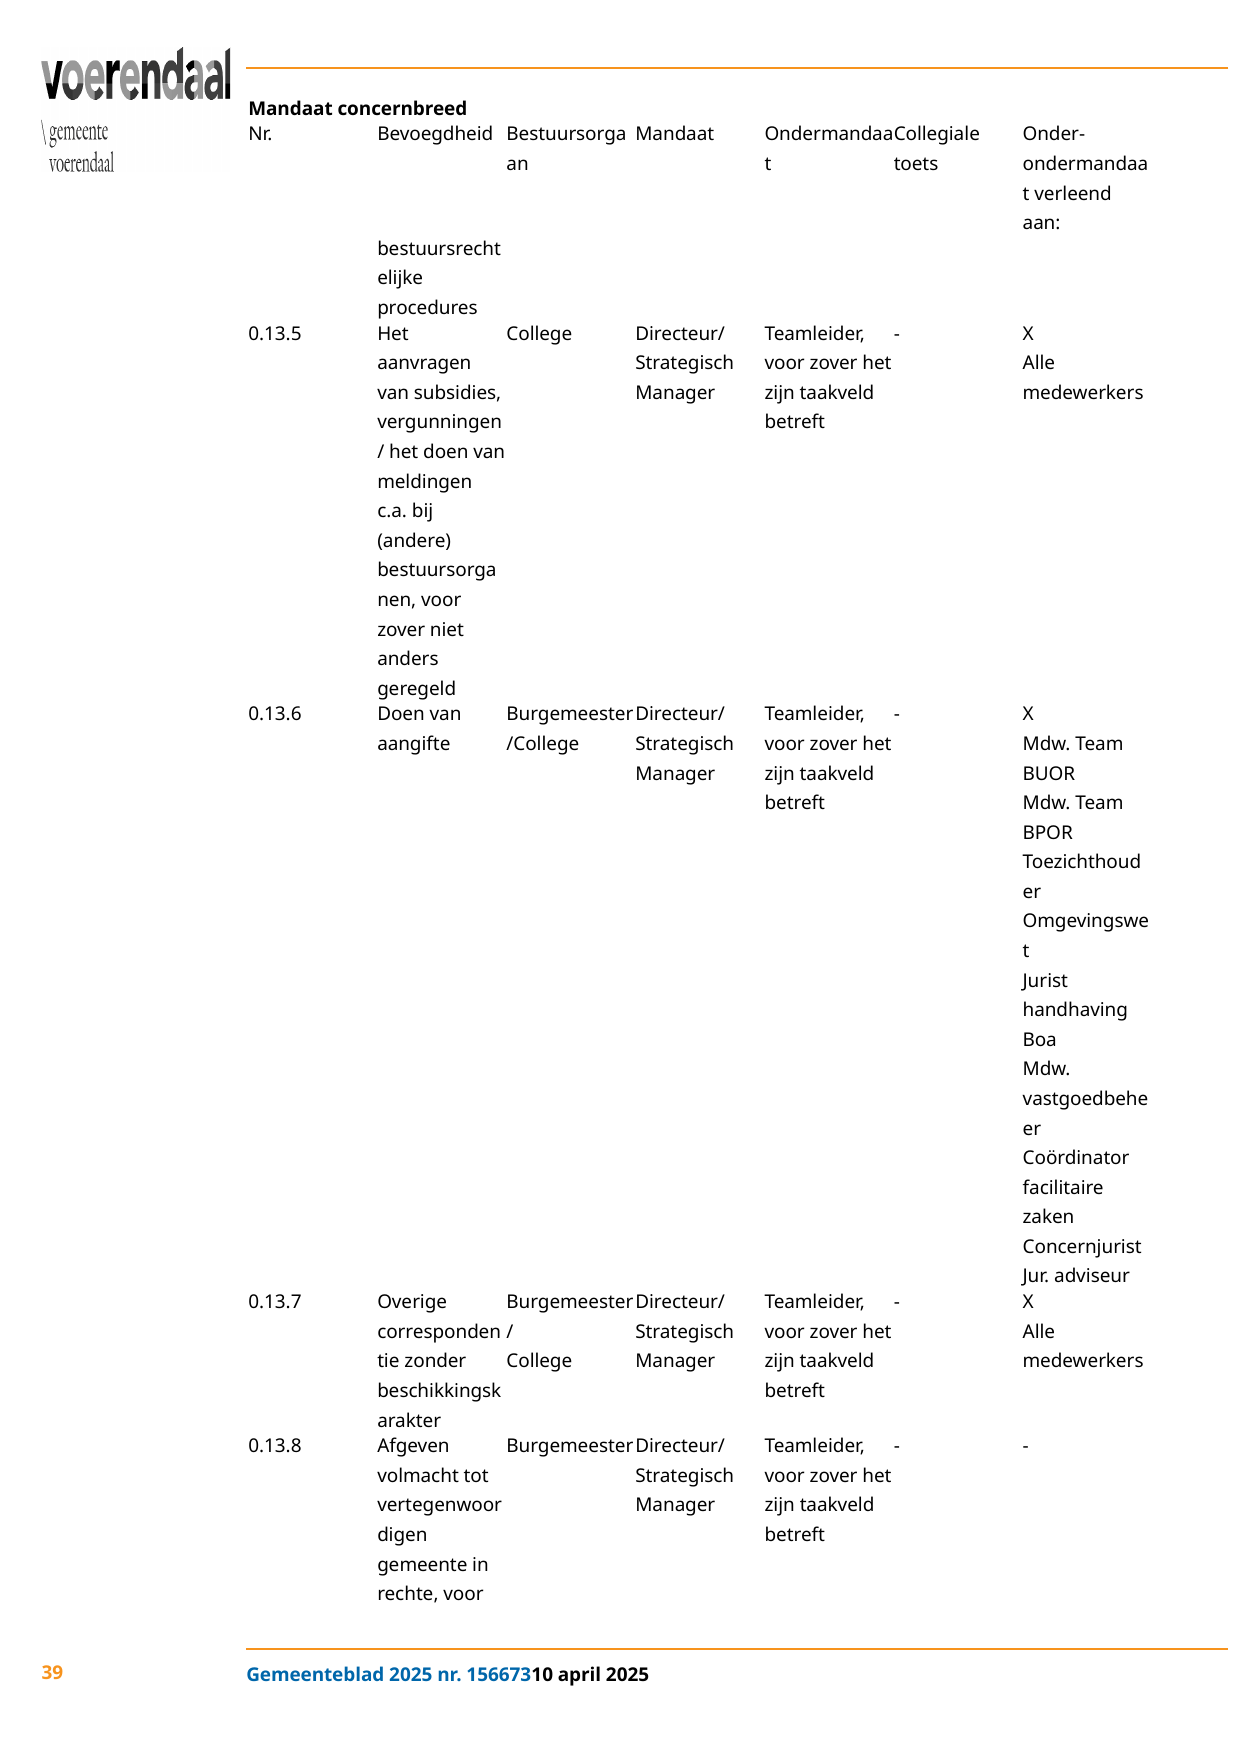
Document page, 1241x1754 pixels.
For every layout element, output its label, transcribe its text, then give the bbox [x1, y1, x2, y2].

table_header Mandaat concernbreed [248, 95, 764, 121]
table_cell Ondermandaat [764, 121, 893, 235]
table_cell - [894, 1433, 1022, 1606]
table_cell Burgemeester/College [506, 701, 635, 1288]
picture [41, 47, 231, 172]
table_cell 0.13.6 [248, 701, 377, 1288]
table_header [894, 95, 1152, 121]
table_cell - [894, 320, 1022, 701]
table_cell - [894, 235, 1022, 320]
table_header [764, 95, 893, 121]
table_cell X Alle medewerkers [1023, 320, 1152, 701]
table_cell Doen van aangifte [377, 701, 506, 1288]
table_cell Teamleider, voor zover het zijn taakveld betreft [764, 1289, 893, 1432]
table_cell Teamleider, voor zover het zijn taakveld betreft [764, 701, 893, 1288]
table_cell Bevoegdheid [377, 121, 506, 235]
table_cell Overige correspondentie zonder beschikkingskarakter [377, 1289, 506, 1432]
table_cell Directeur/ Strategisch Manager [635, 1433, 764, 1606]
table_cell [248, 235, 377, 320]
table_cell College [506, 320, 635, 701]
table_cell Burgemeester/ College [506, 1289, 635, 1432]
table_cell Teamleider, voor zover het zijn taakveld betreft [764, 320, 893, 701]
table_cell Teamleider, voor zover het zijn taakveld betreft [764, 1433, 893, 1606]
table_cell Directeur/ Strategisch Manager [635, 320, 764, 701]
table_cell 0.13.7 [248, 1289, 377, 1432]
table_cell Onder-ondermandaat verleend aan: [1023, 121, 1152, 235]
table_cell bestuursrechtelijke procedures [377, 235, 506, 320]
table_cell [1023, 235, 1152, 320]
table_cell Collegiale toets [894, 121, 1022, 235]
table_cell [635, 235, 764, 320]
table_cell Het aanvragen van subsidies, vergunningen / het doen van meldingen c.a. bij (andere) bestuursorganen, voor zover niet anders geregeld [377, 320, 506, 701]
table_cell - [894, 1289, 1022, 1432]
table_cell Mandaat [635, 121, 764, 235]
table_cell X Mdw. Team BUOR Mdw. Team BPOR Toezichthouder Omgevingswet Jurist handhaving Boa Mdw. vastgoedbeheer Coördinator facilitaire zaken Concernjurist Jur. adviseur [1023, 701, 1152, 1288]
table_cell X Alle medewerkers [1023, 1289, 1152, 1432]
table_cell Nr. [248, 121, 377, 235]
table_cell 0.13.8 [248, 1433, 377, 1606]
table_cell Afgeven volmacht tot vertegenwoordigen gemeente in rechte, voor [377, 1433, 506, 1606]
table_cell [764, 235, 893, 320]
table_cell 0.13.5 [248, 320, 377, 701]
table_cell - [1023, 1433, 1152, 1606]
table_cell [506, 235, 635, 320]
table_cell Directeur/ Strategisch Manager [635, 1289, 764, 1432]
table_cell Bestuursorgaan [506, 121, 635, 235]
table_cell - [894, 701, 1022, 1288]
table_cell Burgemeester [506, 1433, 635, 1606]
table_cell Directeur/ Strategisch Manager [635, 701, 764, 1288]
